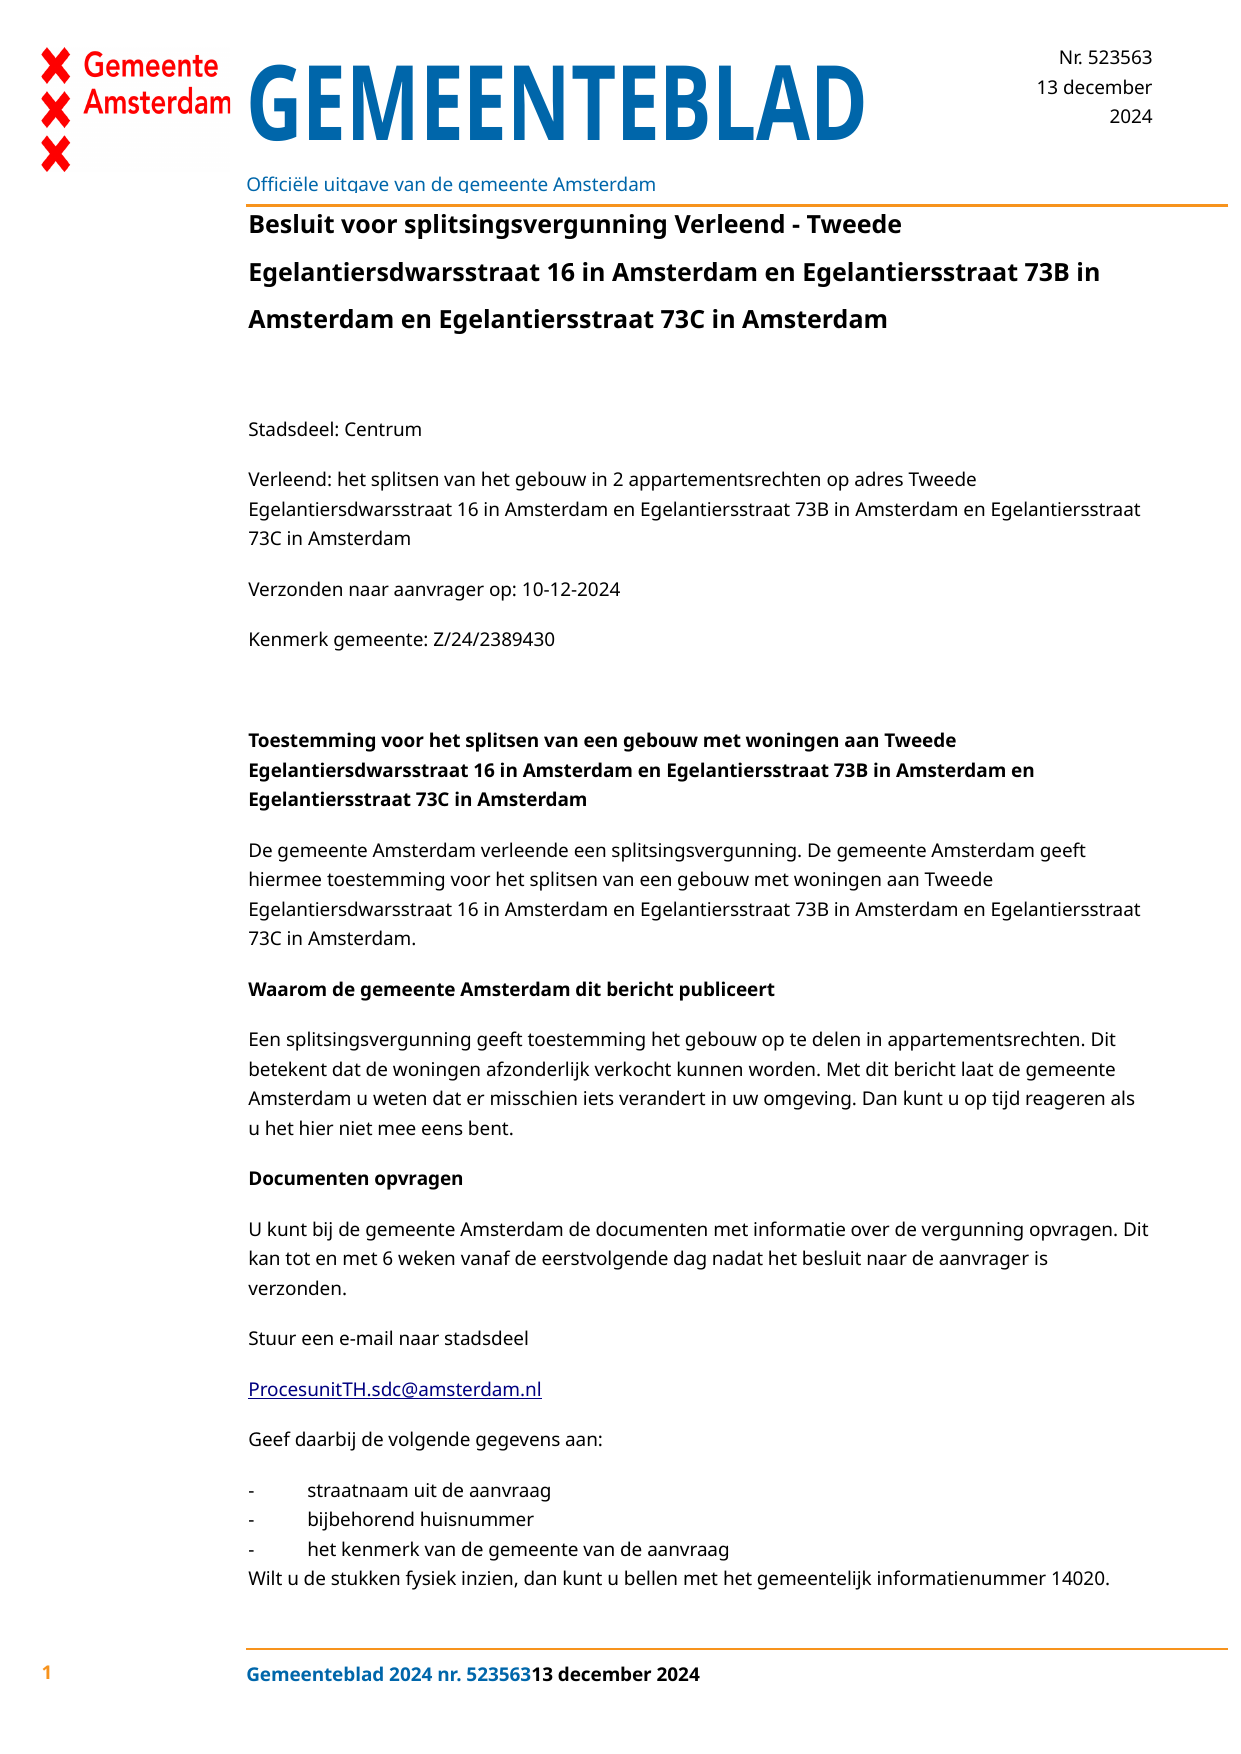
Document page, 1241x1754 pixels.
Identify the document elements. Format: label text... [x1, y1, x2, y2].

list bijbehorend huisnummer [248, 1506, 1152, 1532]
list straatnaam uit de aanvraag [248, 1477, 1152, 1502]
text Geef daarbij de volgende gegevens aan: [248, 1426, 1152, 1452]
picture [41, 47, 231, 172]
text Een splitsingsvergunning geeft toestemming het gebouw op te delen in appartementsrechten. Dit betekent dat de woningen afzonderlijk verkocht kunnen worden. Met dit bericht laat de gemeente Amsterdam u weten dat er misschien iets verandert in uw omgeving. Dan kunt u op tijd reageren als u het hier niet mee eens bent. [248, 1026, 1152, 1141]
text Verzonden naar aanvrager op: 10-12-2024 [248, 576, 1152, 602]
text Besluit voor splitsingsvergunning Verleend - Tweede Egelantiersdwarsstraat 16 in Amsterdam en Egelantiersstraat 73B in Amsterdam en Egelantiersstraat 73C in Amsterdam [248, 207, 1152, 336]
text Verleend: het splitsen van het gebouw in 2 appartementsrechten op adres Tweede Egelantiersdwarsstraat 16 in Amsterdam en Egelantiersstraat 73B in Amsterdam en Egelantiersstraat 73C in Amsterdam [248, 466, 1152, 551]
text Stuur een e-mail naar stadsdeel [248, 1326, 1152, 1351]
list het kenmerk van de gemeente van de aanvraag [248, 1536, 1152, 1562]
text U kunt bij de gemeente Amsterdam de documenten met informatie over de vergunning opvragen. Dit kan tot en met 6 weken vanaf de eerstvolgende dag nadat het besluit naar de aanvrager is verzonden. [248, 1216, 1152, 1301]
text Kenmerk gemeente: Z/24/2389430 [248, 626, 1152, 652]
text Wilt u de stukken fysiek inzien, dan kunt u bellen met het gemeentelijk informatienummer 14020. [248, 1566, 1152, 1591]
text Waarom de gemeente Amsterdam dit bericht publiceert [248, 976, 1152, 1002]
text Stadsdeel: Centrum [248, 416, 1152, 442]
text Toestemming voor het splitsen van een gebouw met woningen aan Tweede Egelantiersdwarsstraat 16 in Amsterdam en Egelantiersstraat 73B in Amsterdam en Egelantiersstraat 73C in Amsterdam [248, 727, 1152, 812]
text Documenten opvragen [248, 1166, 1152, 1191]
text De gemeente Amsterdam verleende een splitsingsvergunning. De gemeente Amsterdam geeft hiermee toestemming voor het splitsen van een gebouw met woningen aan Tweede Egelantiersdwarsstraat 16 in Amsterdam en Egelantiersstraat 73B in Amsterdam en Egelantiersstraat 73C in Amsterdam. [248, 837, 1152, 951]
text ProcesunitTH.sdc@amsterdam.nl [248, 1376, 1152, 1402]
